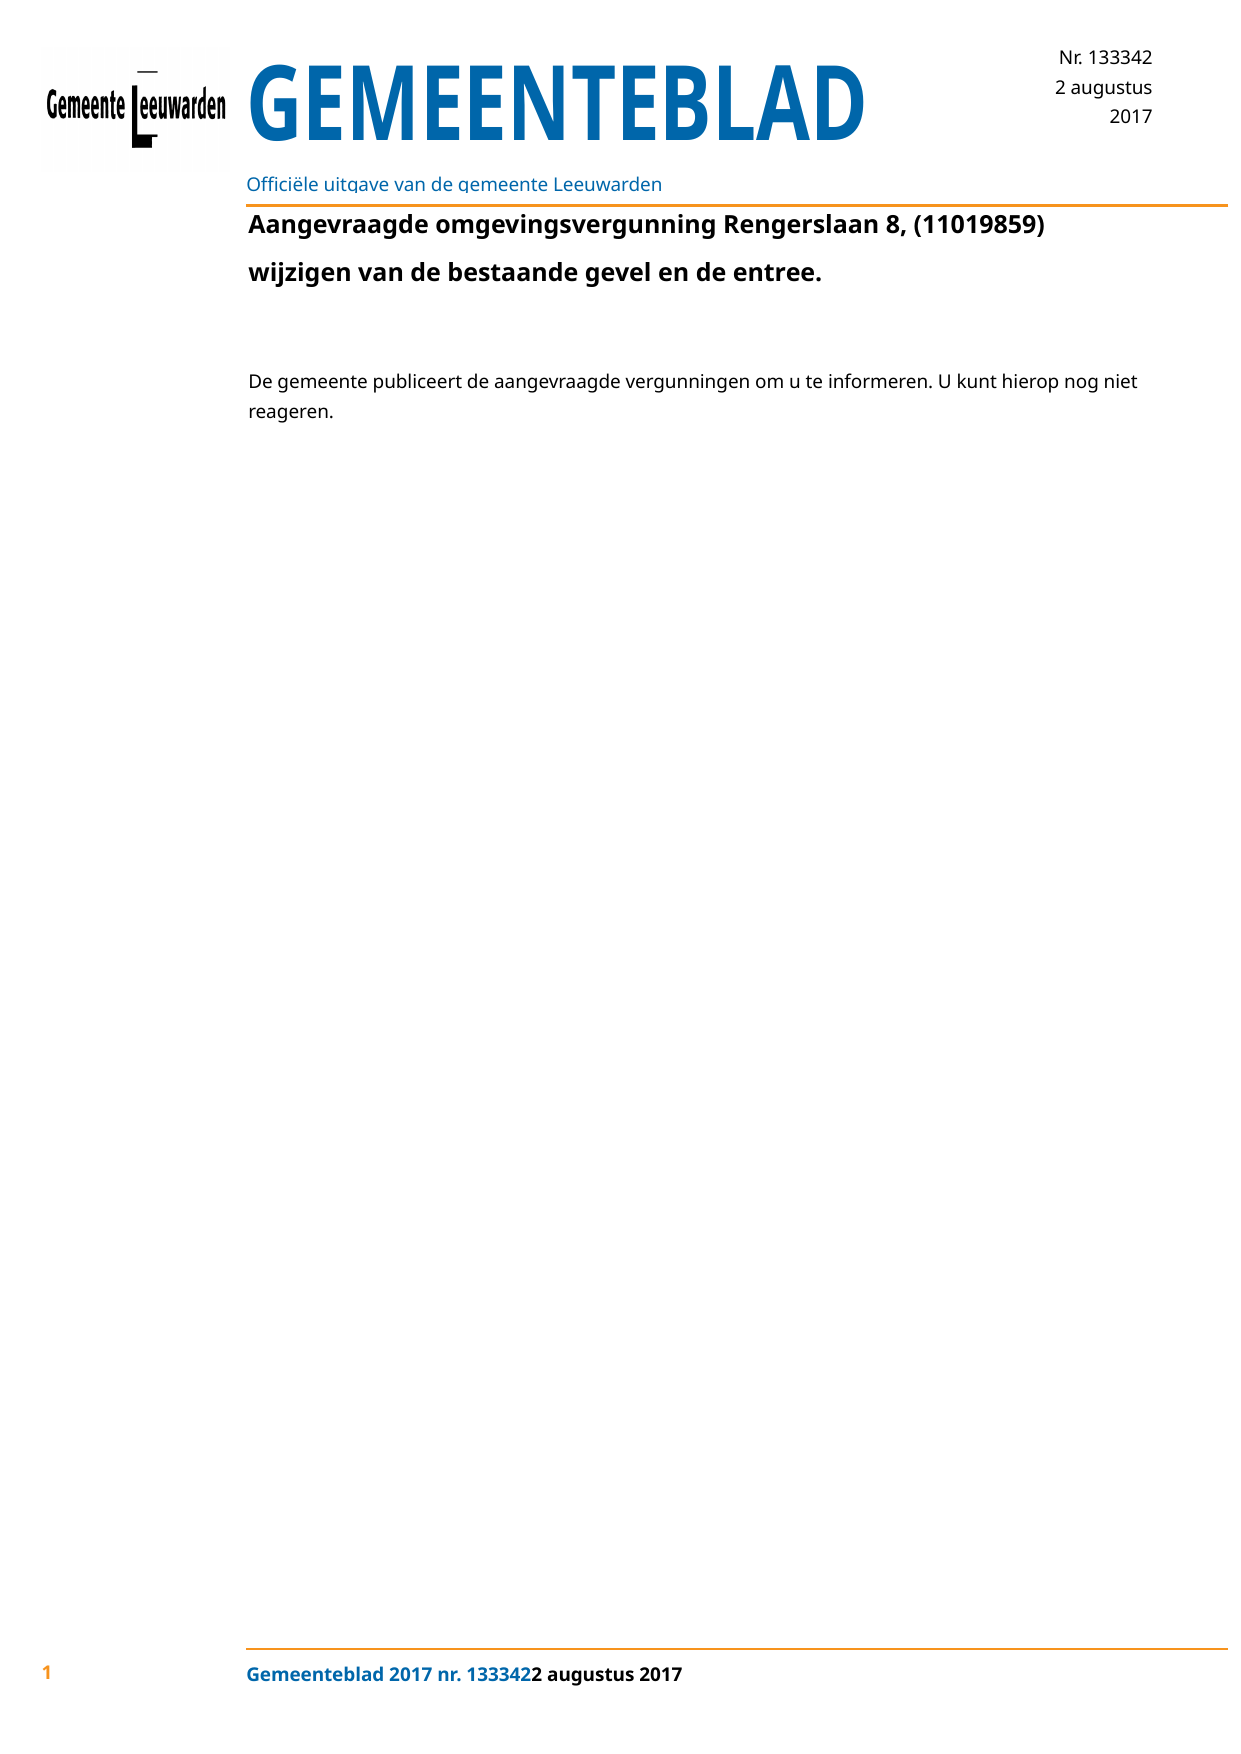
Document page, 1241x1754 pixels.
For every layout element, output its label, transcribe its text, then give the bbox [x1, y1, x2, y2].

text Aangevraagde omgevingsvergunning Rengerslaan 8, (11019859) wijzigen van de bestaande gevel en de entree. [248, 207, 1152, 288]
picture [41, 47, 231, 172]
text De gemeente publiceert de aangevraagde vergunningen om u te informeren. U kunt hierop nog niet reageren. [248, 368, 1152, 424]
